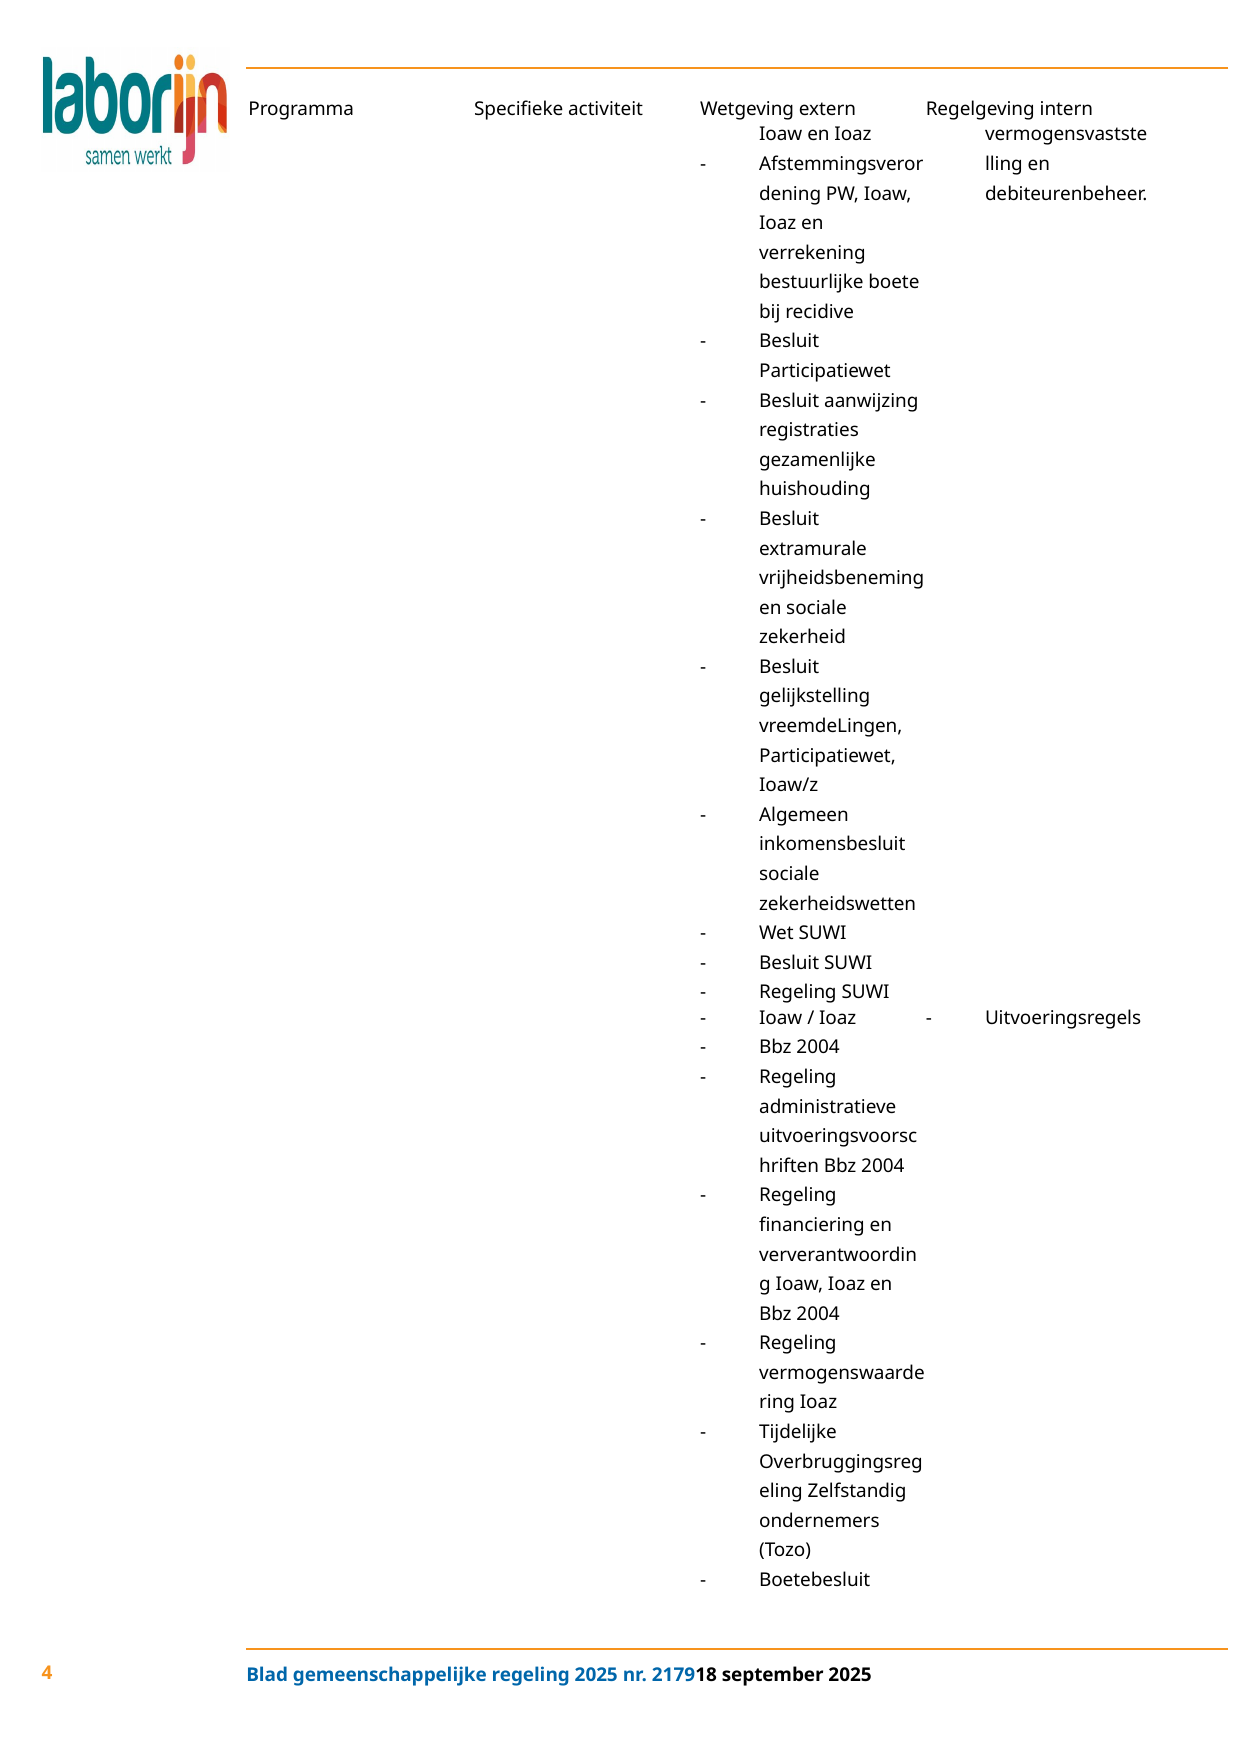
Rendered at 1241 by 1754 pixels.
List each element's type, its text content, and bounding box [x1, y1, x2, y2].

table_cell [248, 121, 474, 1592]
table_cell Uitvoeringsregels [926, 1004, 1152, 1592]
table_header Wetgeving extern [700, 95, 926, 121]
table_header Specifieke activiteit [474, 95, 700, 121]
table_header Programma [248, 95, 474, 121]
table_cell vermogensvaststelling en debiteurenbeheer. [926, 121, 1152, 1004]
picture [41, 47, 231, 172]
table_cell [474, 121, 700, 1592]
table_header Regelgeving intern [926, 95, 1152, 121]
table_cell Ioaw en Ioaz Afstemmingsverordening PW, Ioaw, Ioaz en verrekening bestuurlijke boete bij recidive Besluit Participatiewet Besluit aanwijzing registraties gezamenlijke huishouding Besluit extramurale vrijheidsbeneming en sociale zekerheid Besluit gelijkstelling vreemdeLingen, Participatiewet, Ioaw/z Algemeen inkomensbesluit sociale zekerheidswetten Wet SUWI Besluit SUWI Regeling SUWI [700, 121, 926, 1004]
table_cell Ioaw / Ioaz Bbz 2004 Regeling administratieve uitvoeringsvoorschriften Bbz 2004 Regeling financiering en ververantwoording Ioaw, Ioaz en Bbz 2004 Regeling vermogenswaardering Ioaz Tijdelijke Overbruggingsregeling Zelfstandig ondernemers (Tozo) Boetebesluit [700, 1004, 926, 1592]
